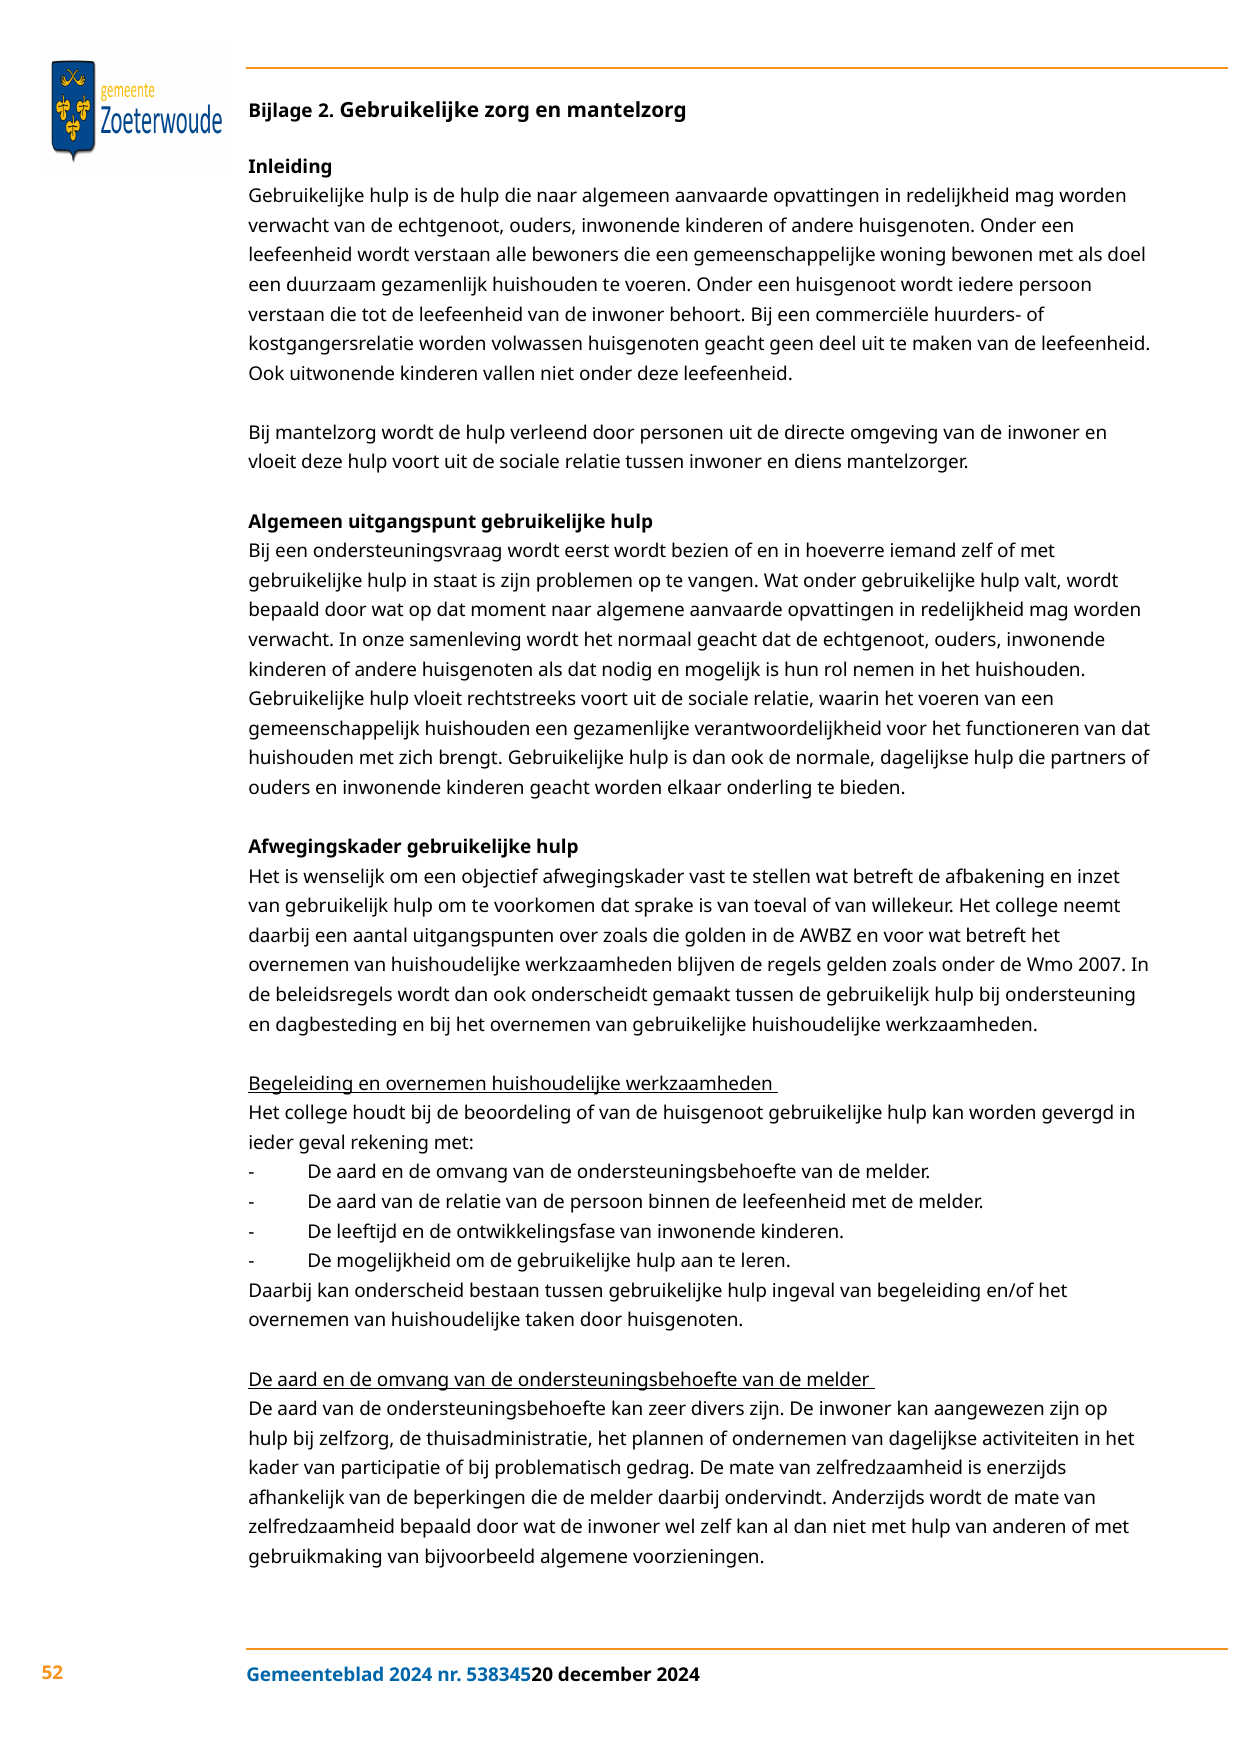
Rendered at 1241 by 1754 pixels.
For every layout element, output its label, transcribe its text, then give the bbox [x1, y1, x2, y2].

text Begeleiding en overnemen huishoudelijke werkzaamheden [248, 1070, 1152, 1096]
text Bij een ondersteuningsvraag wordt eerst wordt bezien of en in hoeverre iemand zelf of met gebruikelijke hulp in staat is zijn problemen op te vangen. Wat onder gebruikelijke hulp valt, wordt bepaald door wat op dat moment naar algemene aanvaarde opvattingen in redelijkheid mag worden verwacht. In onze samenleving wordt het normaal geacht dat de echtgenoot, ouders, inwonende kinderen of andere huisgenoten als dat nodig en mogelijk is hun rol nemen in het huishouden. Gebruikelijke hulp vloeit rechtstreeks voort uit de sociale relatie, waarin het voeren van een gemeenschappelijk huishouden een gezamenlijke verantwoordelijkheid voor het functioneren van dat huishouden met zich brengt. Gebruikelijke hulp is dan ook de normale, dagelijkse hulp die partners of ouders en inwonende kinderen geacht worden elkaar onderling te bieden. [248, 537, 1152, 800]
text De aard van de ondersteuningsbehoefte kan zeer divers zijn. De inwoner kan aangewezen zijn op hulp bij zelfzorg, de thuisadministratie, het plannen of ondernemen van dagelijkse activiteiten in het kader van participatie of bij problematisch gedrag. De mate van zelfredzaamheid is enerzijds afhankelijk van de beperkingen die de melder daarbij ondervindt. Anderzijds wordt de mate van zelfredzaamheid bepaald door wat de inwoner wel zelf kan al dan niet met hulp van anderen of met gebruikmaking van bijvoorbeeld algemene voorzieningen. [248, 1395, 1152, 1569]
text Bij mantelzorg wordt de hulp verleend door personen uit de directe omgeving van de inwoner en vloeit deze hulp voort uit de sociale relatie tussen inwoner en diens mantelzorger. [248, 419, 1152, 474]
list De aard en de omvang van de ondersteuningsbehoefte van de melder. [248, 1159, 1152, 1184]
text Algemeen uitgangspunt gebruikelijke hulp [248, 508, 1152, 534]
text Inleiding [248, 153, 1152, 179]
text Bijlage 2. Gebruikelijke zorg en mantelzorg [248, 95, 1152, 123]
text Het is wenselijk om een objectief afwegingskader vast te stellen wat betreft de afbakening en inzet van gebruikelijk hulp om te voorkomen dat sprake is van toeval of van willekeur. Het college neemt daarbij een aantal uitgangspunten over zoals die golden in de AWBZ en voor wat betreft het overnemen van huishoudelijke werkzaamheden blijven de regels gelden zoals onder de Wmo 2007. In de beleidsregels wordt dan ook onderscheidt gemaakt tussen de gebruikelijk hulp bij ondersteuning en dagbesteding en bij het overnemen van gebruikelijke huishoudelijke werkzaamheden. [248, 863, 1152, 1037]
text Gebruikelijke hulp is de hulp die naar algemeen aanvaarde opvattingen in redelijkheid mag worden verwacht van de echtgenoot, ouders, inwonende kinderen of andere huisgenoten. Onder een leefeenheid wordt verstaan alle bewoners die een gemeenschappelijke woning bewonen met als doel een duurzaam gezamenlijk huishouden te voeren. Onder een huisgenoot wordt iedere persoon verstaan die tot de leefeenheid van de inwoner behoort. Bij een commerciële huurders- of kostgangersrelatie worden volwassen huisgenoten geacht geen deel uit te maken van de leefeenheid. Ook uitwonende kinderen vallen niet onder deze leefeenheid. [248, 182, 1152, 386]
text Afwegingskader gebruikelijke hulp [248, 833, 1152, 859]
text De aard en de omvang van de ondersteuningsbehoefte van de melder [248, 1366, 1152, 1392]
list De aard van de relatie van de persoon binnen de leefeenheid met de melder. [248, 1188, 1152, 1214]
list De mogelijkheid om de gebruikelijke hulp aan te leren. [248, 1247, 1152, 1273]
list De leeftijd en de ontwikkelingsfase van inwonende kinderen. [248, 1218, 1152, 1244]
text Daarbij kan onderscheid bestaan tussen gebruikelijke hulp ingeval van begeleiding en/of het overnemen van huishoudelijke taken door huisgenoten. [248, 1277, 1152, 1332]
text Het college houdt bij de beoordeling of van de huisgenoot gebruikelijke hulp kan worden gevergd in ieder geval rekening met: [248, 1099, 1152, 1155]
picture [41, 47, 231, 172]
